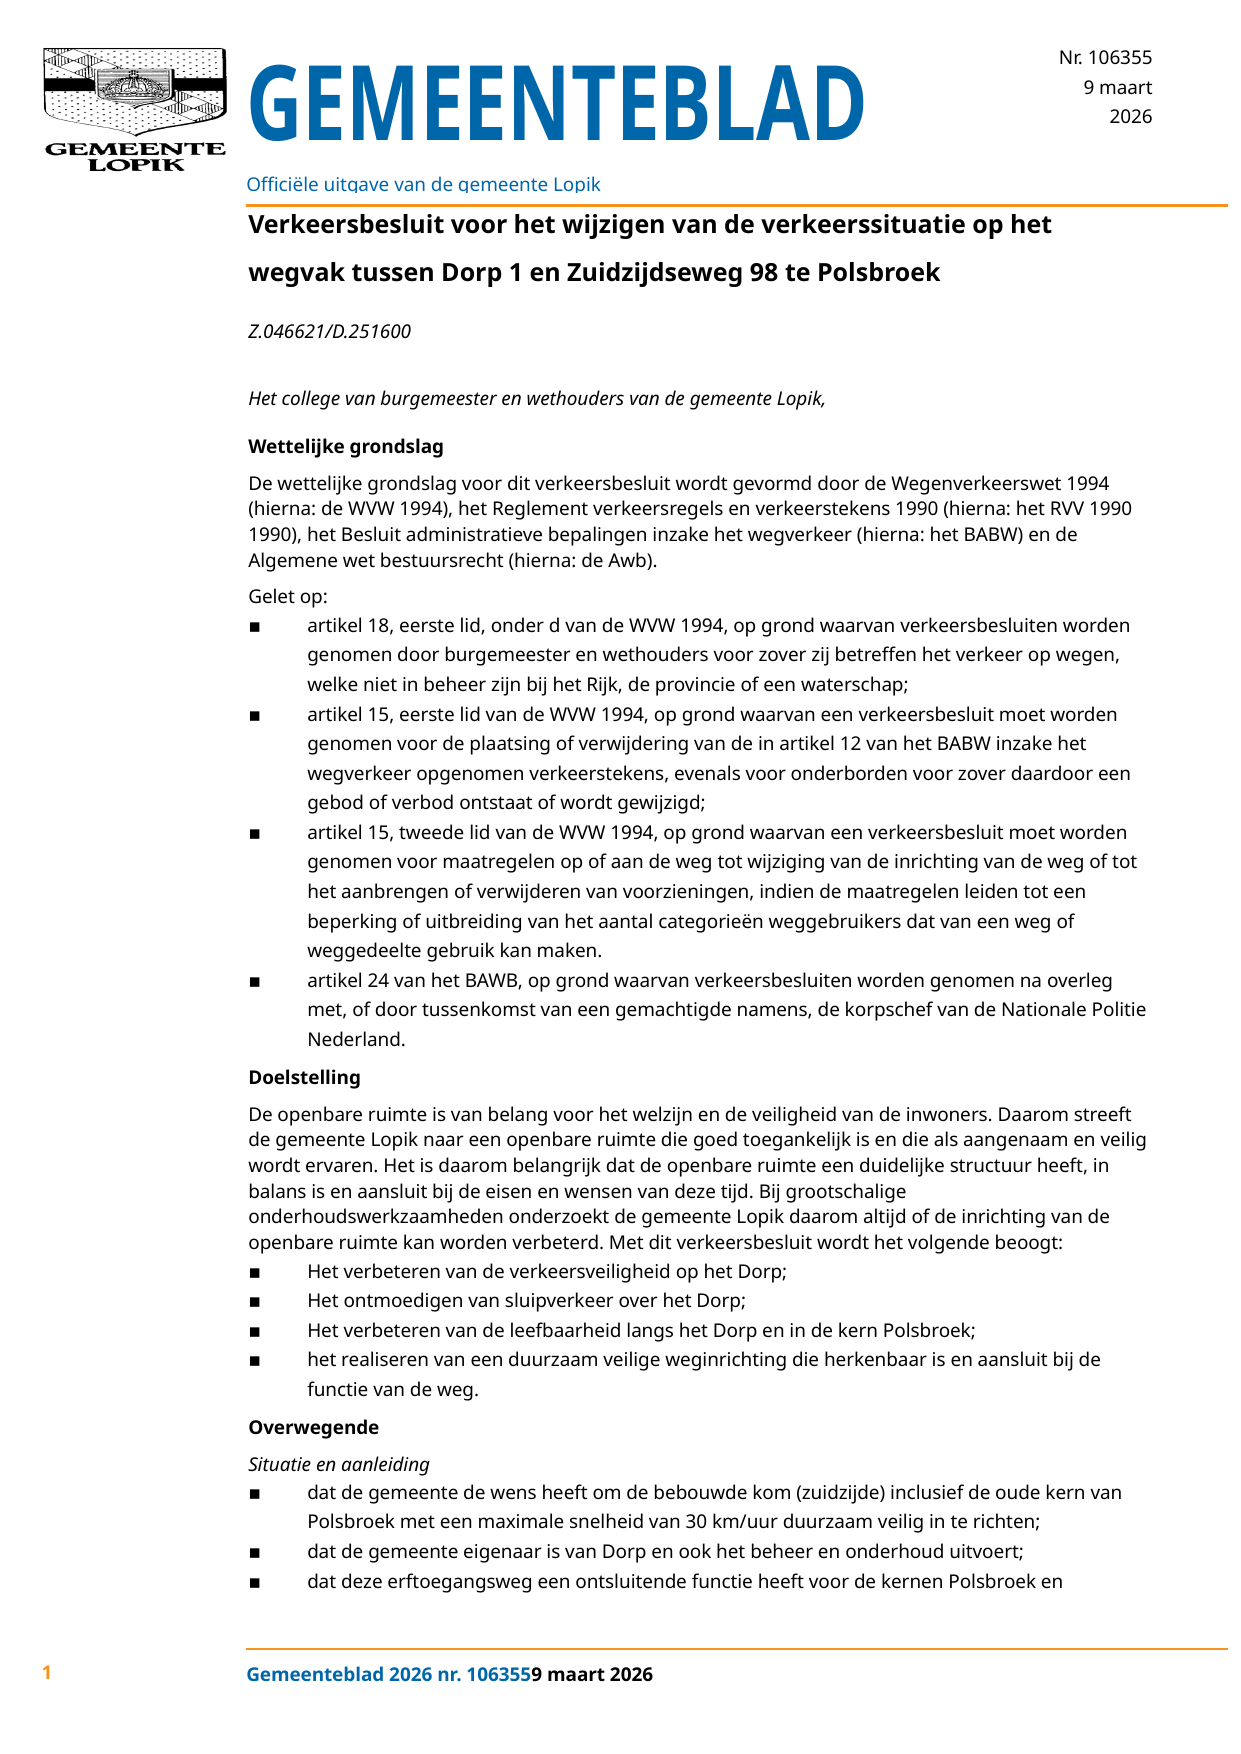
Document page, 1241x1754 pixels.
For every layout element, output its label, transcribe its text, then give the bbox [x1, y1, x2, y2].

list Het verbeteren van de verkeersveiligheid op het Dorp; [248, 1258, 1152, 1283]
list dat de gemeente eigenaar is van Dorp en ook het beheer en onderhoud uitvoert; [248, 1538, 1152, 1564]
text Verkeersbesluit voor het wijzigen van de verkeerssituatie op het wegvak tussen Dorp 1 en Zuidzijdseweg 98 te Polsbroek [248, 207, 1152, 288]
list artikel 18, eerste lid, onder d van de WVW 1994, op grond waarvan verkeersbesluiten worden genomen door burgemeester en wethouders voor zover zij betreffen het verkeer op wegen, welke niet in beheer zijn bij het Rijk, de provincie of een waterschap; [248, 612, 1152, 697]
list het realiseren van een duurzaam veilige weginrichting die herkenbaar is en aansluit bij de functie van de weg. [248, 1347, 1152, 1402]
text Gelet op: [248, 584, 1152, 609]
list Het ontmoedigen van sluipverkeer over het Dorp; [248, 1287, 1152, 1313]
text Z.046621/D.251600 [248, 318, 1152, 344]
picture [41, 47, 231, 172]
text Overwegende [248, 1414, 1152, 1440]
list Het verbeteren van de leefbaarheid langs het Dorp en in de kern Polsbroek; [248, 1317, 1152, 1343]
text Wettelijke grondslag [248, 433, 1152, 459]
list dat deze erftoegangsweg een ontsluitende functie heeft voor de kernen Polsbroek en [248, 1568, 1152, 1593]
list artikel 15, tweede lid van de WVW 1994, op grond waarvan een verkeersbesluit moet worden genomen voor maatregelen op of aan de weg tot wijziging van de inrichting van de weg of tot het aanbrengen of verwijderen van voorzieningen, indien de maatregelen leiden tot een beperking of uitbreiding van het aantal categorieën weggebruikers dat van een weg of weggedeelte gebruik kan maken. [248, 819, 1152, 963]
list artikel 24 van het BAWB, op grond waarvan verkeersbesluiten worden genomen na overleg met, of door tussenkomst van een gemachtigde namens, de korpschef van de Nationale Politie Nederland. [248, 967, 1152, 1052]
list dat de gemeente de wens heeft om de bebouwde kom (zuidzijde) inclusief de oude kern van Polsbroek met een maximale snelheid van 30 km/uur duurzaam veilig in te richten; [248, 1479, 1152, 1534]
text Het college van burgemeester en wethouders van de gemeente Lopik, [248, 386, 1152, 411]
text De wettelijke grondslag voor dit verkeersbesluit wordt gevormd door de Wegenverkeerswet 1994 (hierna: de WVW 1994), het Reglement verkeersregels en verkeerstekens 1990 (hierna: het RVV 1990 1990), het Besluit administratieve bepalingen inzake het wegverkeer (hierna: het BABW) en de Algemene wet bestuursrecht (hierna: de Awb). [248, 470, 1152, 573]
text Situatie en aanleiding [248, 1451, 1152, 1476]
text Doelstelling [248, 1064, 1152, 1090]
text De openbare ruimte is van belang voor het welzijn en de veiligheid van de inwoners. Daarom streeft de gemeente Lopik naar een openbare ruimte die goed toegankelijk is en die als aangenaam en veilig wordt ervaren. Het is daarom belangrijk dat de openbare ruimte een duidelijke structuur heeft, in balans is en aansluit bij de eisen en wensen van deze tijd. Bij grootschalige onderhoudswerkzaamheden onderzoekt de gemeente Lopik daarom altijd of de inrichting van de openbare ruimte kan worden verbeterd. Met dit verkeersbesluit wordt het volgende beoogt: [248, 1101, 1152, 1255]
list artikel 15, eerste lid van de WVW 1994, op grond waarvan een verkeersbesluit moet worden genomen voor de plaatsing of verwijdering van de in artikel 12 van het BABW inzake het wegverkeer opgenomen verkeerstekens, evenals voor onderborden voor zover daardoor een gebod of verbod ontstaat of wordt gewijzigd; [248, 701, 1152, 815]
